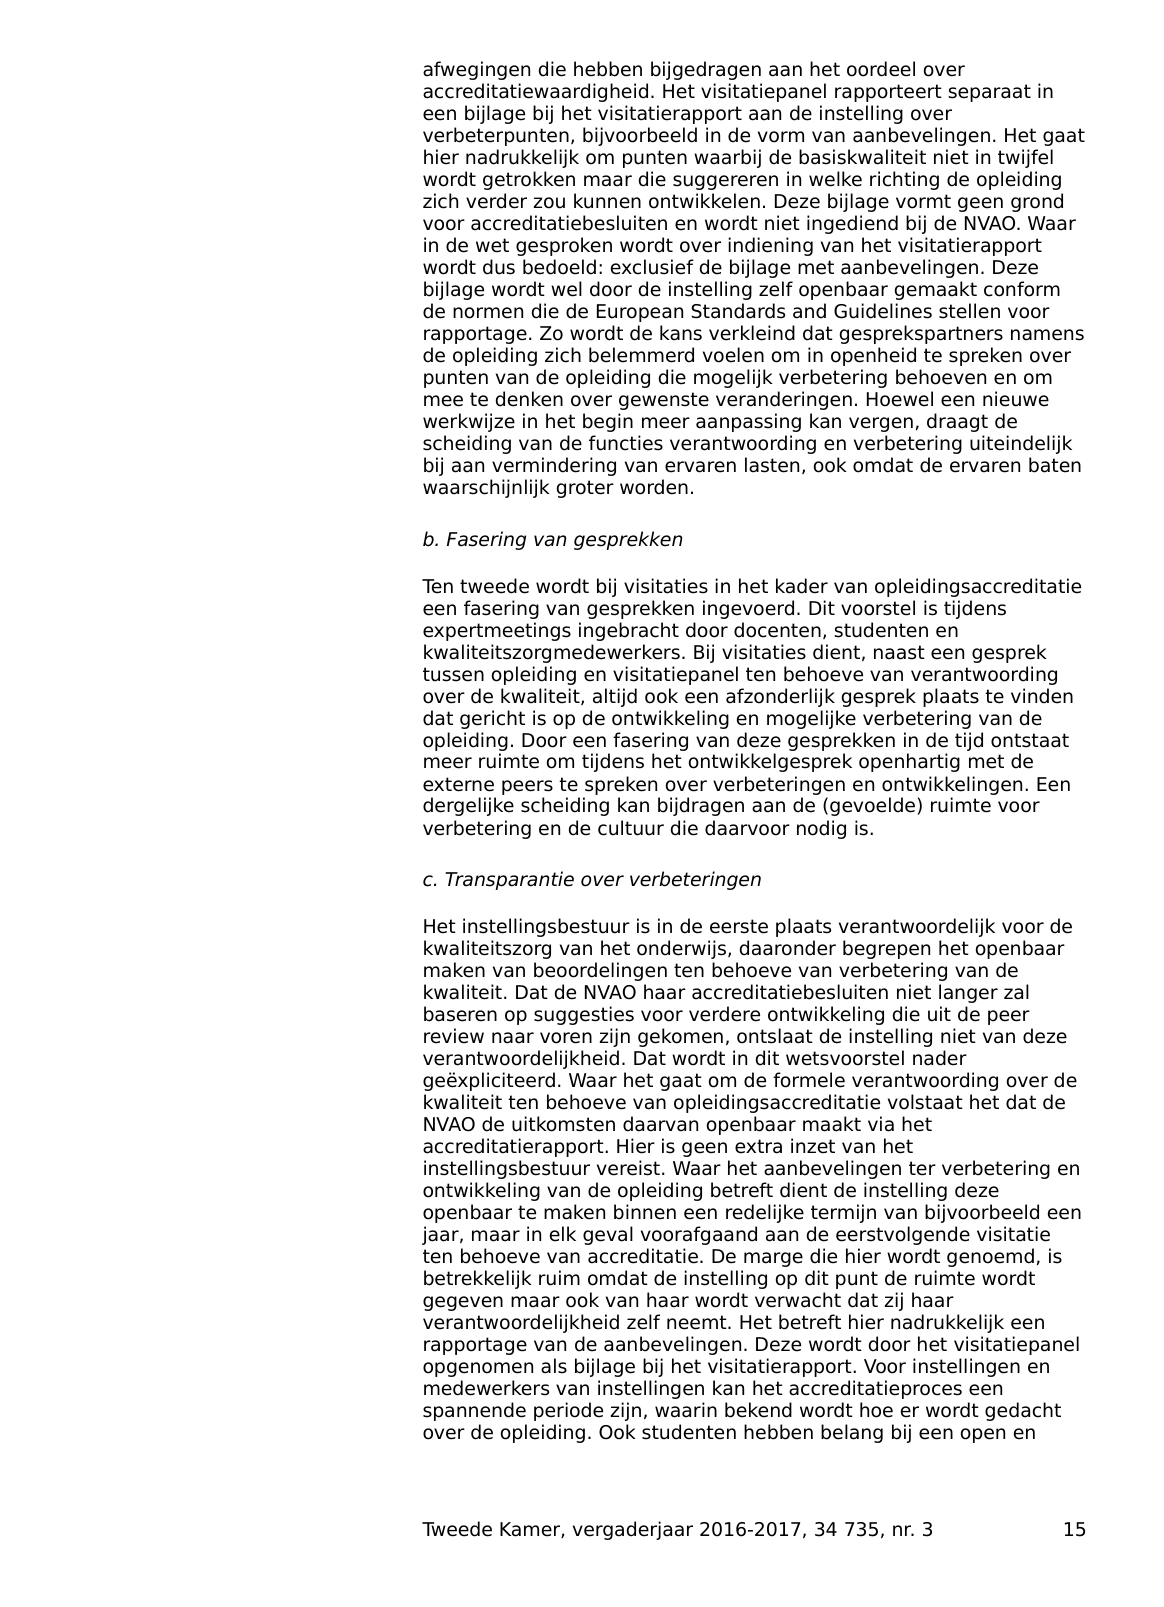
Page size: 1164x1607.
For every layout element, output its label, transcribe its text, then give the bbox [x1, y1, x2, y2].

subtitle c. Transparantie over verbeteringen [422, 869, 1087, 891]
text Ten tweede wordt bij visitaties in het kader van opleidingsaccreditatie een fasering van gesprekken ingevoerd. Dit voorstel is tijdens expertmeetings ingebracht door docenten, studenten en kwaliteitszorgmedewerkers. Bij visitaties dient, naast een gesprek tussen opleiding en visitatiepanel ten behoeve van verantwoording over de kwaliteit, altijd ook een afzonderlijk gesprek plaats te vinden dat gericht is op de ontwikkeling en mogelijke verbetering van de opleiding. Door een fasering van deze gesprekken in de tijd ontstaat meer ruimte om tijdens het ontwikkelgesprek openhartig met de externe peers te spreken over verbeteringen en ontwikkelingen. Een dergelijke scheiding kan bijdragen aan de (gevoelde) ruimte voor verbetering en de cultuur die daarvoor nodig is. [422, 576, 1087, 839]
subtitle b. Fasering van gesprekken [422, 529, 1087, 551]
text Het instellingsbestuur is in de eerste plaats verantwoordelijk voor de kwaliteitszorg van het onderwijs, daaronder begrepen het openbaar maken van beoordelingen ten behoeve van verbetering van de kwaliteit. Dat de NVAO haar accreditatiebesluiten niet langer zal baseren op suggesties voor verdere ontwikkeling die uit de peer review naar voren zijn gekomen, ontslaat de instelling niet van deze verantwoordelijkheid. Dat wordt in dit wetsvoorstel nader geëxpliciteerd. Waar het gaat om de formele verantwoording over de kwaliteit ten behoeve van opleidingsaccreditatie volstaat het dat de NVAO de uitkomsten daarvan openbaar maakt via het accreditatierapport. Hier is geen extra inzet van het instellingsbestuur vereist. Waar het aanbevelingen ter verbetering en ontwikkeling van de opleiding betreft dient de instelling deze openbaar te maken binnen een redelijke termijn van bijvoorbeeld een jaar, maar in elk geval voorafgaand aan de eerstvolgende visitatie ten behoeve van accreditatie. De marge die hier wordt genoemd, is betrekkelijk ruim omdat de instelling op dit punt de ruimte wordt gegeven maar ook van haar wordt verwacht dat zij haar verantwoordelijkheid zelf neemt. Het betreft hier nadrukkelijk een rapportage van de aanbevelingen. Deze wordt door het visitatiepanel opgenomen als bijlage bij het visitatierapport. Voor instellingen en medewerkers van instellingen kan het accreditatieproces een spannende periode zijn, waarin bekend wordt hoe er wordt gedacht over de opleiding. Ook studenten hebben belang bij een open en [422, 916, 1087, 1444]
text afwegingen die hebben bijgedragen aan het oordeel over accreditatiewaardigheid. Het visitatiepanel rapporteert separaat in een bijlage bij het visitatierapport aan de instelling over verbeterpunten, bijvoorbeeld in de vorm van aanbevelingen. Het gaat hier nadrukkelijk om punten waarbij de basiskwaliteit niet in twijfel wordt getrokken maar die suggereren in welke richting de opleiding zich verder zou kunnen ontwikkelen. Deze bijlage vormt geen grond voor accreditatiebesluiten en wordt niet ingediend bij de NVAO. Waar in de wet gesproken wordt over indiening van het visitatierapport wordt dus bedoeld: exclusief de bijlage met aanbevelingen. Deze bijlage wordt wel door de instelling zelf openbaar gemaakt conform de normen die de European Standards and Guidelines stellen voor rapportage. Zo wordt de kans verkleind dat gesprekspartners namens de opleiding zich belemmerd voelen om in openheid te spreken over punten van de opleiding die mogelijk verbetering behoeven en om mee te denken over gewenste veranderingen. Hoewel een nieuwe werkwijze in het begin meer aanpassing kan vergen, draagt de scheiding van de functies verantwoording en verbetering uiteindelijk bij aan vermindering van ervaren lasten, ook omdat de ervaren baten waarschijnlijk groter worden. [422, 59, 1087, 499]
